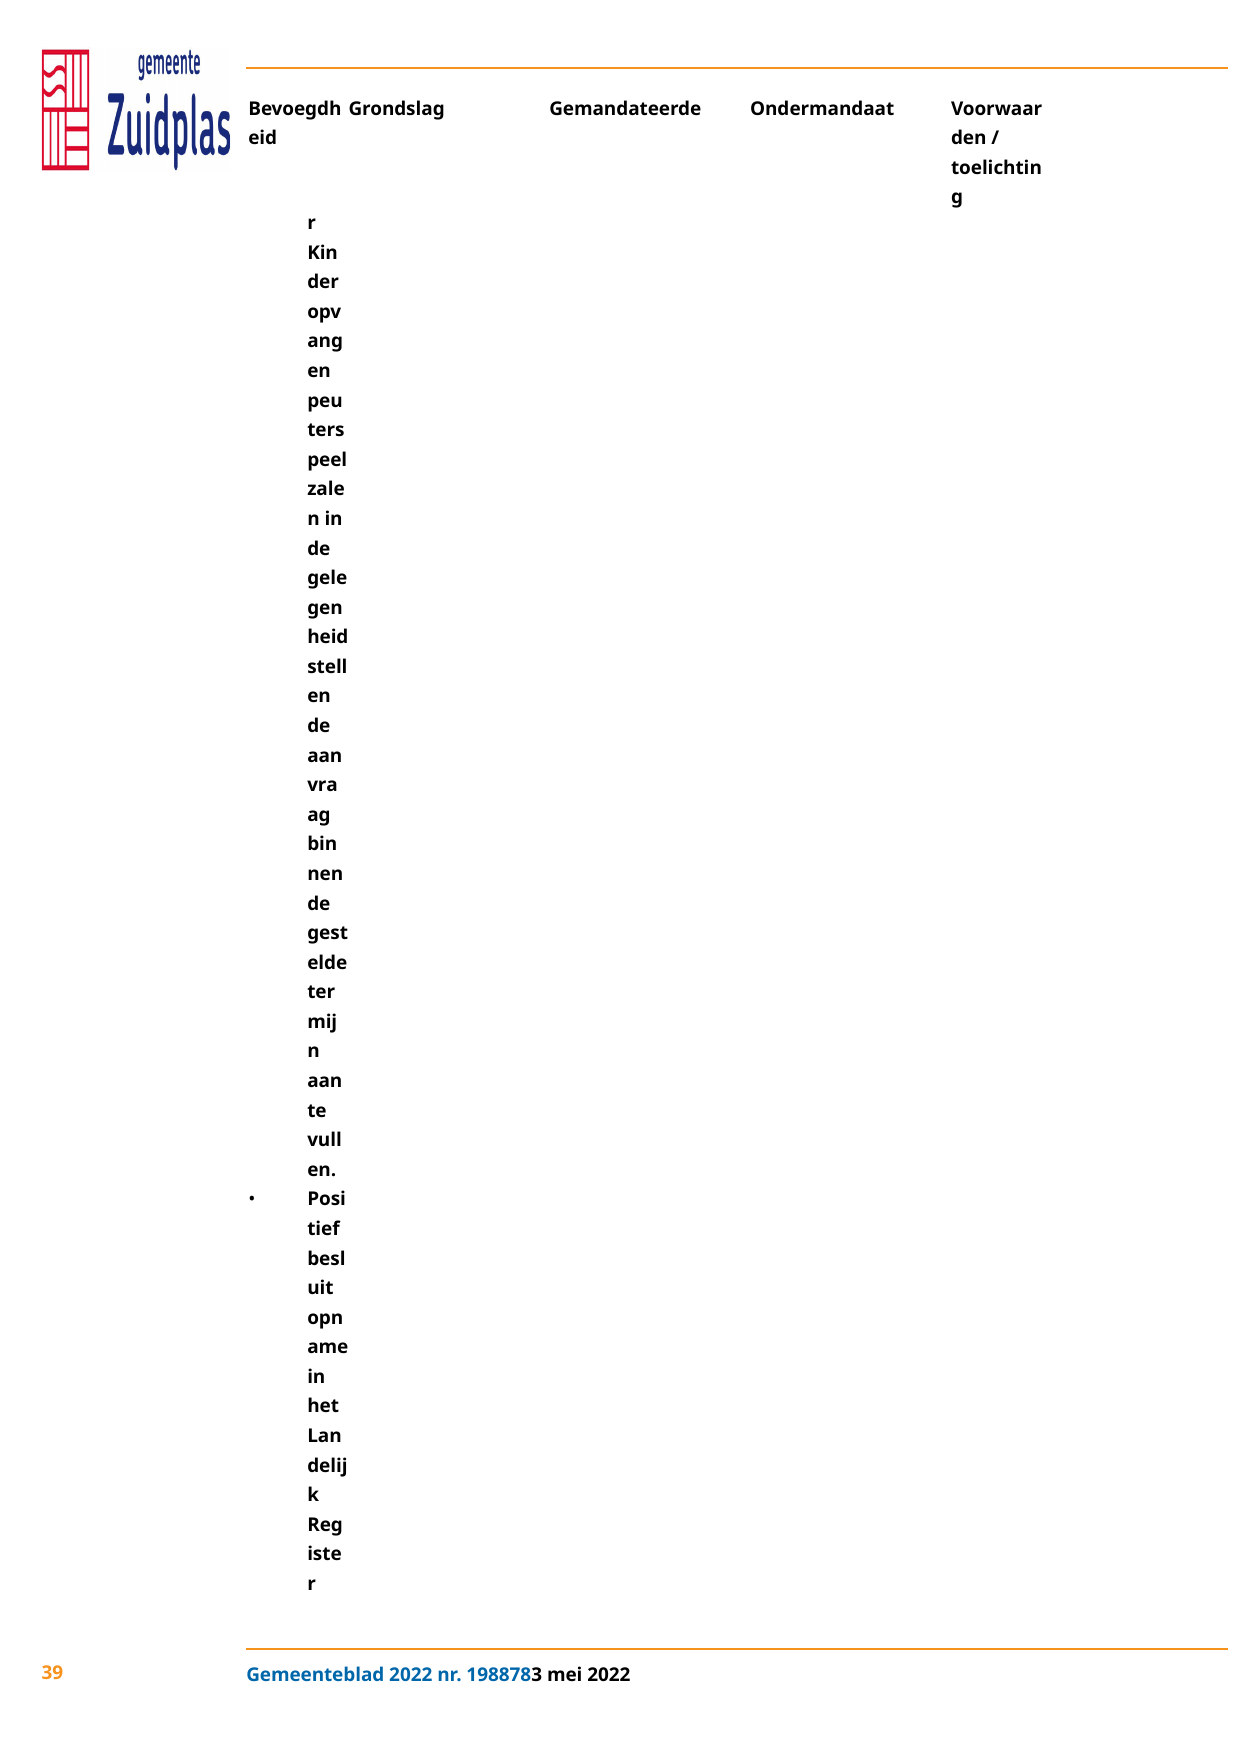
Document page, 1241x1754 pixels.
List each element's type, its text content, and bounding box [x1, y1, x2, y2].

table_cell r Kinderopvang en peuterspeelzalen in de gelegenheid stellen de aanvraag binnen de gestelde termijn aan te vullen. Positief besluit opname in het Landelijk Register [248, 209, 348, 1596]
table_header [1051, 95, 1152, 209]
table_cell [850, 209, 1152, 1596]
table_header Voorwaarden / toelichting [951, 95, 1051, 209]
table_header Bevoegdheid [248, 95, 348, 209]
table_cell [348, 209, 449, 1596]
table_header Ondermandaat [750, 95, 951, 209]
table_header Gemandateerde [549, 95, 750, 209]
table_cell [650, 209, 850, 1596]
table_header Grondslag [348, 95, 549, 209]
picture [41, 47, 231, 172]
table_cell [449, 209, 649, 1596]
